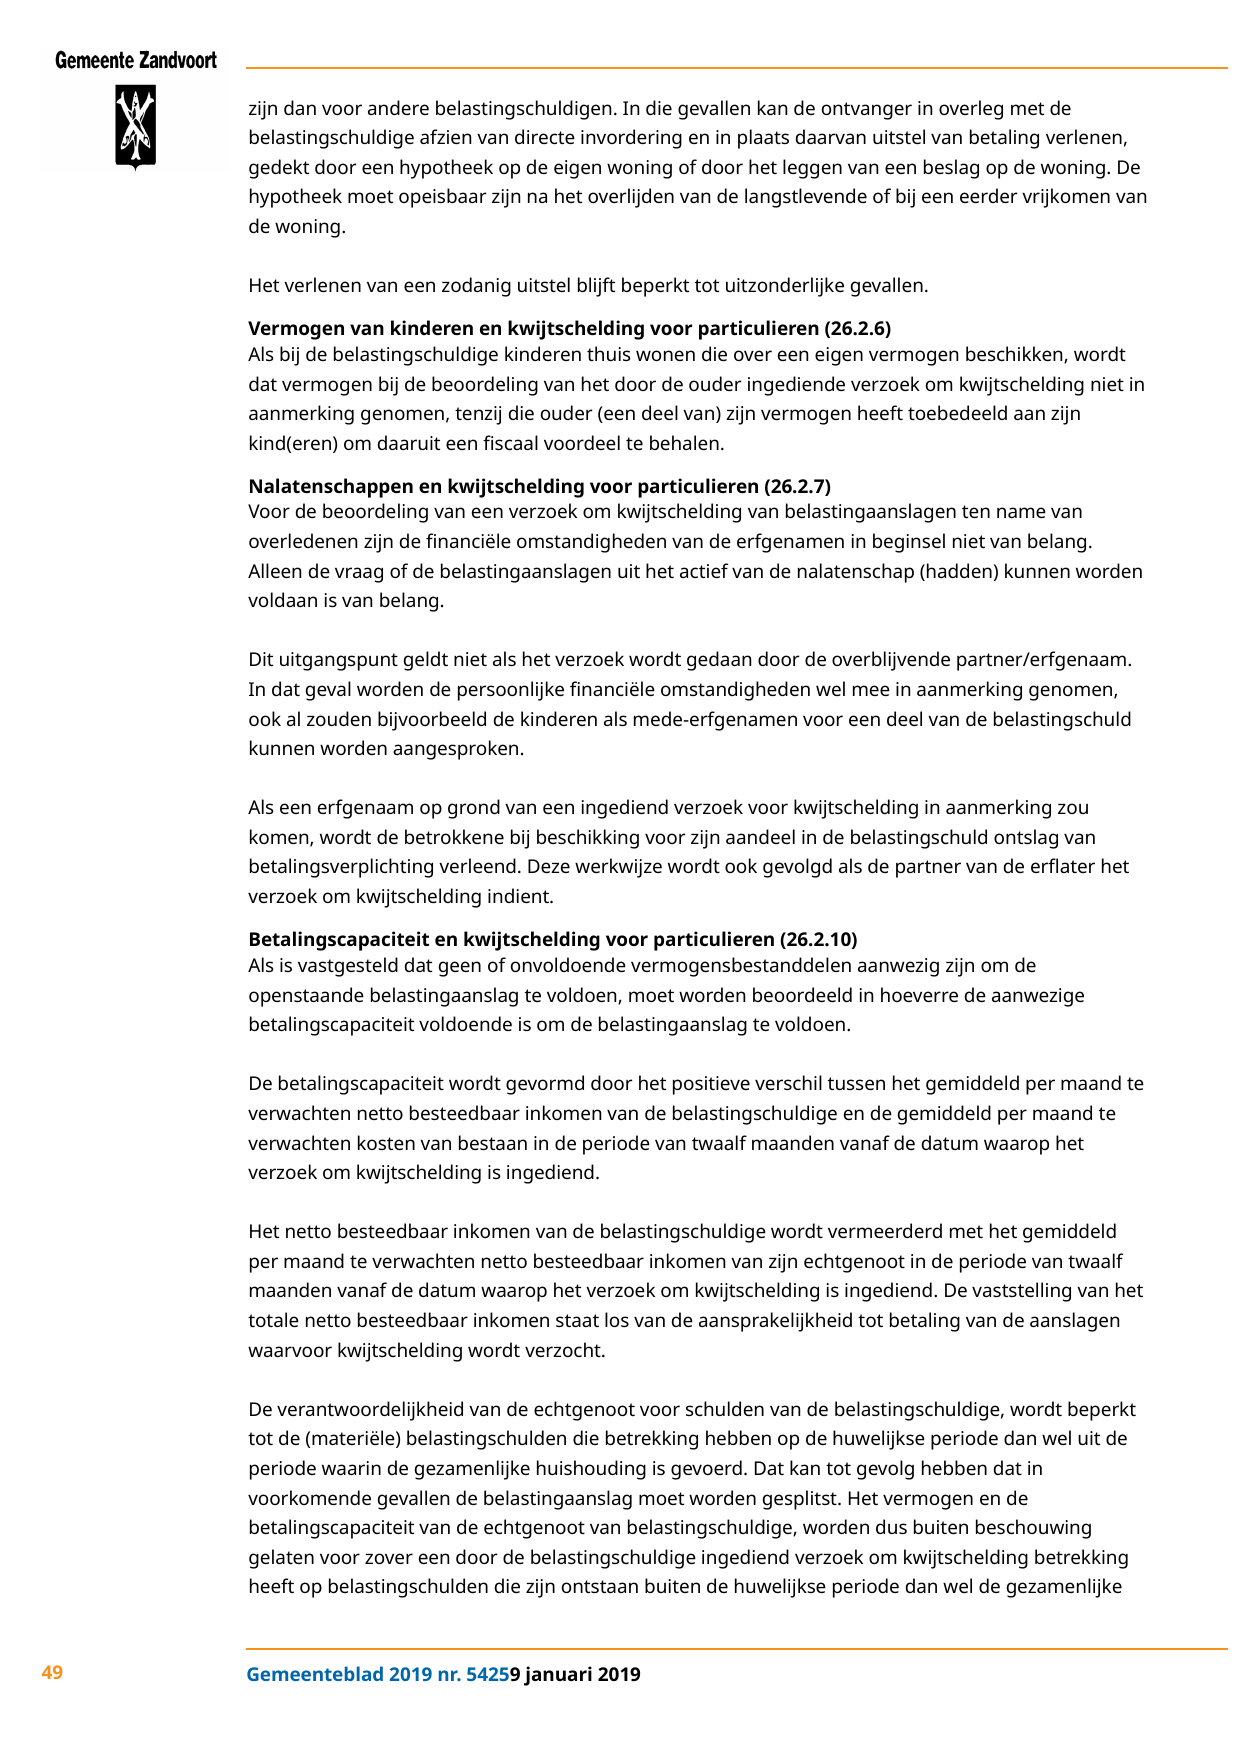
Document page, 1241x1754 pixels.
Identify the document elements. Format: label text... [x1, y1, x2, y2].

text De verantwoordelijkheid van de echtgenoot voor schulden van de belastingschuldige, wordt beperkt tot de (materiële) belastingschulden die betrekking hebben op de huwelijkse periode dan wel uit de periode waarin de gezamenlijke huishouding is gevoerd. Dat kan tot gevolg hebben dat in voorkomende gevallen de belastingaanslag moet worden gesplitst. Het vermogen en de betalingscapaciteit van de echtgenoot van belastingschuldige, worden dus buiten beschouwing gelaten voor zover een door de belastingschuldige ingediend verzoek om kwijtschelding betrekking heeft op belastingschulden die zijn ontstaan buiten de huwelijkse periode dan wel de gezamenlijke [248, 1396, 1152, 1599]
text Als is vastgesteld dat geen of onvoldoende vermogensbestanddelen aanwezig zijn om de openstaande belastingaanslag te voldoen, moet worden beoordeeld in hoeverre de aanwezige betalingscapaciteit voldoende is om de belastingaanslag te voldoen. [248, 952, 1152, 1037]
text Vermogen van kinderen en kwijtschelding voor particulieren (26.2.6) [248, 315, 1152, 341]
text Voor de beoordeling van een verzoek om kwijtschelding van belastingaanslagen ten name van overledenen zijn de financiële omstandigheden van de erfgenamen in beginsel niet van belang. Alleen de vraag of de belastingaanslagen uit het actief van de nalatenschap (hadden) kunnen worden voldaan is van belang. [248, 499, 1152, 613]
text Betalingscapaciteit en kwijtschelding voor particulieren (26.2.10) [248, 926, 1152, 952]
text Dit uitgangspunt geldt niet als het verzoek wordt gedaan door de overblijvende partner/erfgenaam. In dat geval worden de persoonlijke financiële omstandigheden wel mee in aanmerking genomen, ook al zouden bijvoorbeeld de kinderen als mede-erfgenamen voor een deel van de belastingschuld kunnen worden aangesproken. [248, 647, 1152, 761]
text De betalingscapaciteit wordt gevormd door het positieve verschil tussen het gemiddeld per maand te verwachten netto besteedbaar inkomen van de belastingschuldige en de gemiddeld per maand te verwachten kosten van bestaan in de periode van twaalf maanden vanaf de datum waarop het verzoek om kwijtschelding is ingediend. [248, 1071, 1152, 1185]
text Als een erfgenaam op grond van een ingediend verzoek voor kwijtschelding in aanmerking zou komen, wordt de betrokkene bij beschikking voor zijn aandeel in de belastingschuld ontslag van betalingsverplichting verleend. Deze werkwijze wordt ook gevolgd als de partner van de erflater het verzoek om kwijtschelding indient. [248, 794, 1152, 909]
text Nalatenschappen en kwijtschelding voor particulieren (26.2.7) [248, 473, 1152, 499]
text Het netto besteedbaar inkomen van de belastingschuldige wordt vermeerderd met het gemiddeld per maand te verwachten netto besteedbaar inkomen van zijn echtgenoot in de periode van twaalf maanden vanaf de datum waarop het verzoek om kwijtschelding is ingediend. De vaststelling van het totale netto besteedbaar inkomen staat los van de aansprakelijkheid tot betaling van de aanslagen waarvoor kwijtschelding wordt verzocht. [248, 1218, 1152, 1362]
picture [41, 47, 231, 172]
text Als bij de belastingschuldige kinderen thuis wonen die over een eigen vermogen beschikken, wordt dat vermogen bij de beoordeling van het door de ouder ingediende verzoek om kwijtschelding niet in aanmerking genomen, tenzij die ouder (een deel van) zijn vermogen heeft toebedeeld aan zijn kind(eren) om daaruit een fiscaal voordeel te behalen. [248, 341, 1152, 456]
text zijn dan voor andere belastingschuldigen. In die gevallen kan de ontvanger in overleg met de belastingschuldige afzien van directe invordering en in plaats daarvan uitstel van betaling verlenen, gedekt door een hypotheek op de eigen woning of door het leggen van een beslag op de woning. De hypotheek moet opeisbaar zijn na het overlijden van de langstlevende of bij een eerder vrijkomen van de woning. [248, 95, 1152, 239]
text Het verlenen van een zodanig uitstel blijft beperkt tot uitzonderlijke gevallen. [248, 272, 1152, 298]
